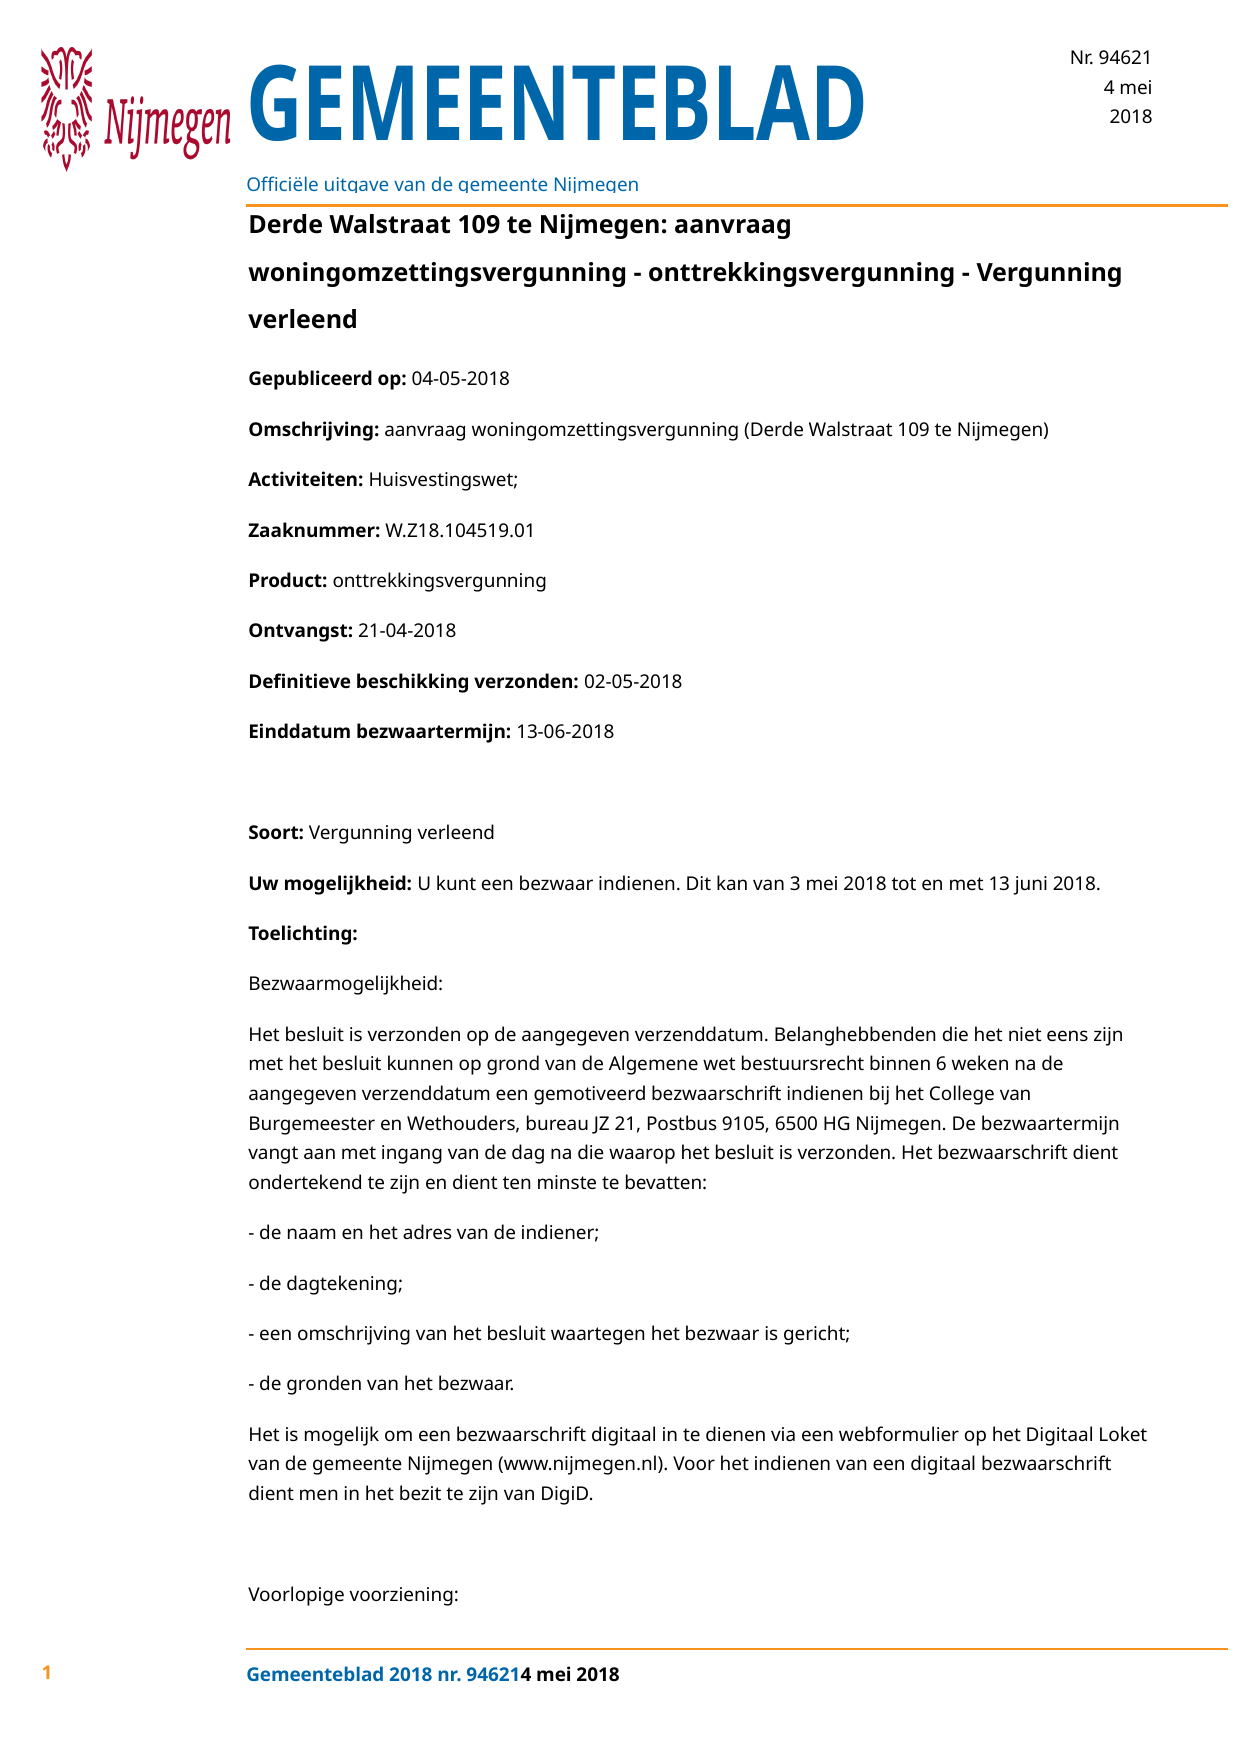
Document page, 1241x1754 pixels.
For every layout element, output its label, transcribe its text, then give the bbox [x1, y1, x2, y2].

picture [41, 47, 231, 172]
text Uw mogelijkheid: U kunt een bezwaar indienen. Dit kan van 3 mei 2018 tot en met 13 juni 2018. [248, 870, 1152, 895]
text Einddatum bezwaartermijn: 13-06-2018 [248, 718, 1152, 744]
text Zaaknummer: W.Z18.104519.01 [248, 517, 1152, 542]
text - de gronden van het bezwaar. [248, 1371, 1152, 1396]
text Omschrijving: aanvraag woningomzettingsvergunning (Derde Walstraat 109 te Nijmegen) [248, 416, 1152, 442]
text - de naam en het adres van de indiener; [248, 1219, 1152, 1245]
text Ontvangst: 21-04-2018 [248, 618, 1152, 643]
text Bezwaarmogelijkheid: [248, 971, 1152, 996]
text Voorlopige voorziening: [248, 1581, 1152, 1607]
text Toelichting: [248, 920, 1152, 946]
text - de dagtekening; [248, 1270, 1152, 1295]
text Derde Walstraat 109 te Nijmegen: aanvraag woningomzettingsvergunning - onttrekkingsvergunning - Vergunning verleend [248, 207, 1152, 336]
text Activiteiten: Huisvestingswet; [248, 466, 1152, 492]
text Het is mogelijk om een bezwaarschrift digitaal in te dienen via een webformulier op het Digitaal Loket van de gemeente Nijmegen (www.nijmegen.nl). Voor het indienen van een digitaal bezwaarschrift dient men in het bezit te zijn van DigiD. [248, 1421, 1152, 1506]
text - een omschrijving van het besluit waartegen het bezwaar is gericht; [248, 1320, 1152, 1346]
text Soort: Vergunning verleend [248, 819, 1152, 845]
text Het besluit is verzonden op de aangegeven verzenddatum. Belanghebbenden die het niet eens zijn met het besluit kunnen op grond van de Algemene wet bestuursrecht binnen 6 weken na de aangegeven verzenddatum een gemotiveerd bezwaarschrift indienen bij het College van Burgemeester en Wethouders, bureau JZ 21, Postbus 9105, 6500 HG Nijmegen. De bezwaartermijn vangt aan met ingang van de dag na die waarop het besluit is verzonden. Het bezwaarschrift dient ondertekend te zijn en dient ten minste te bevatten: [248, 1021, 1152, 1194]
text Product: onttrekkingsvergunning [248, 567, 1152, 593]
text Gepubliceerd op: 04-05-2018 [248, 366, 1152, 391]
text Definitieve beschikking verzonden: 02-05-2018 [248, 668, 1152, 694]
